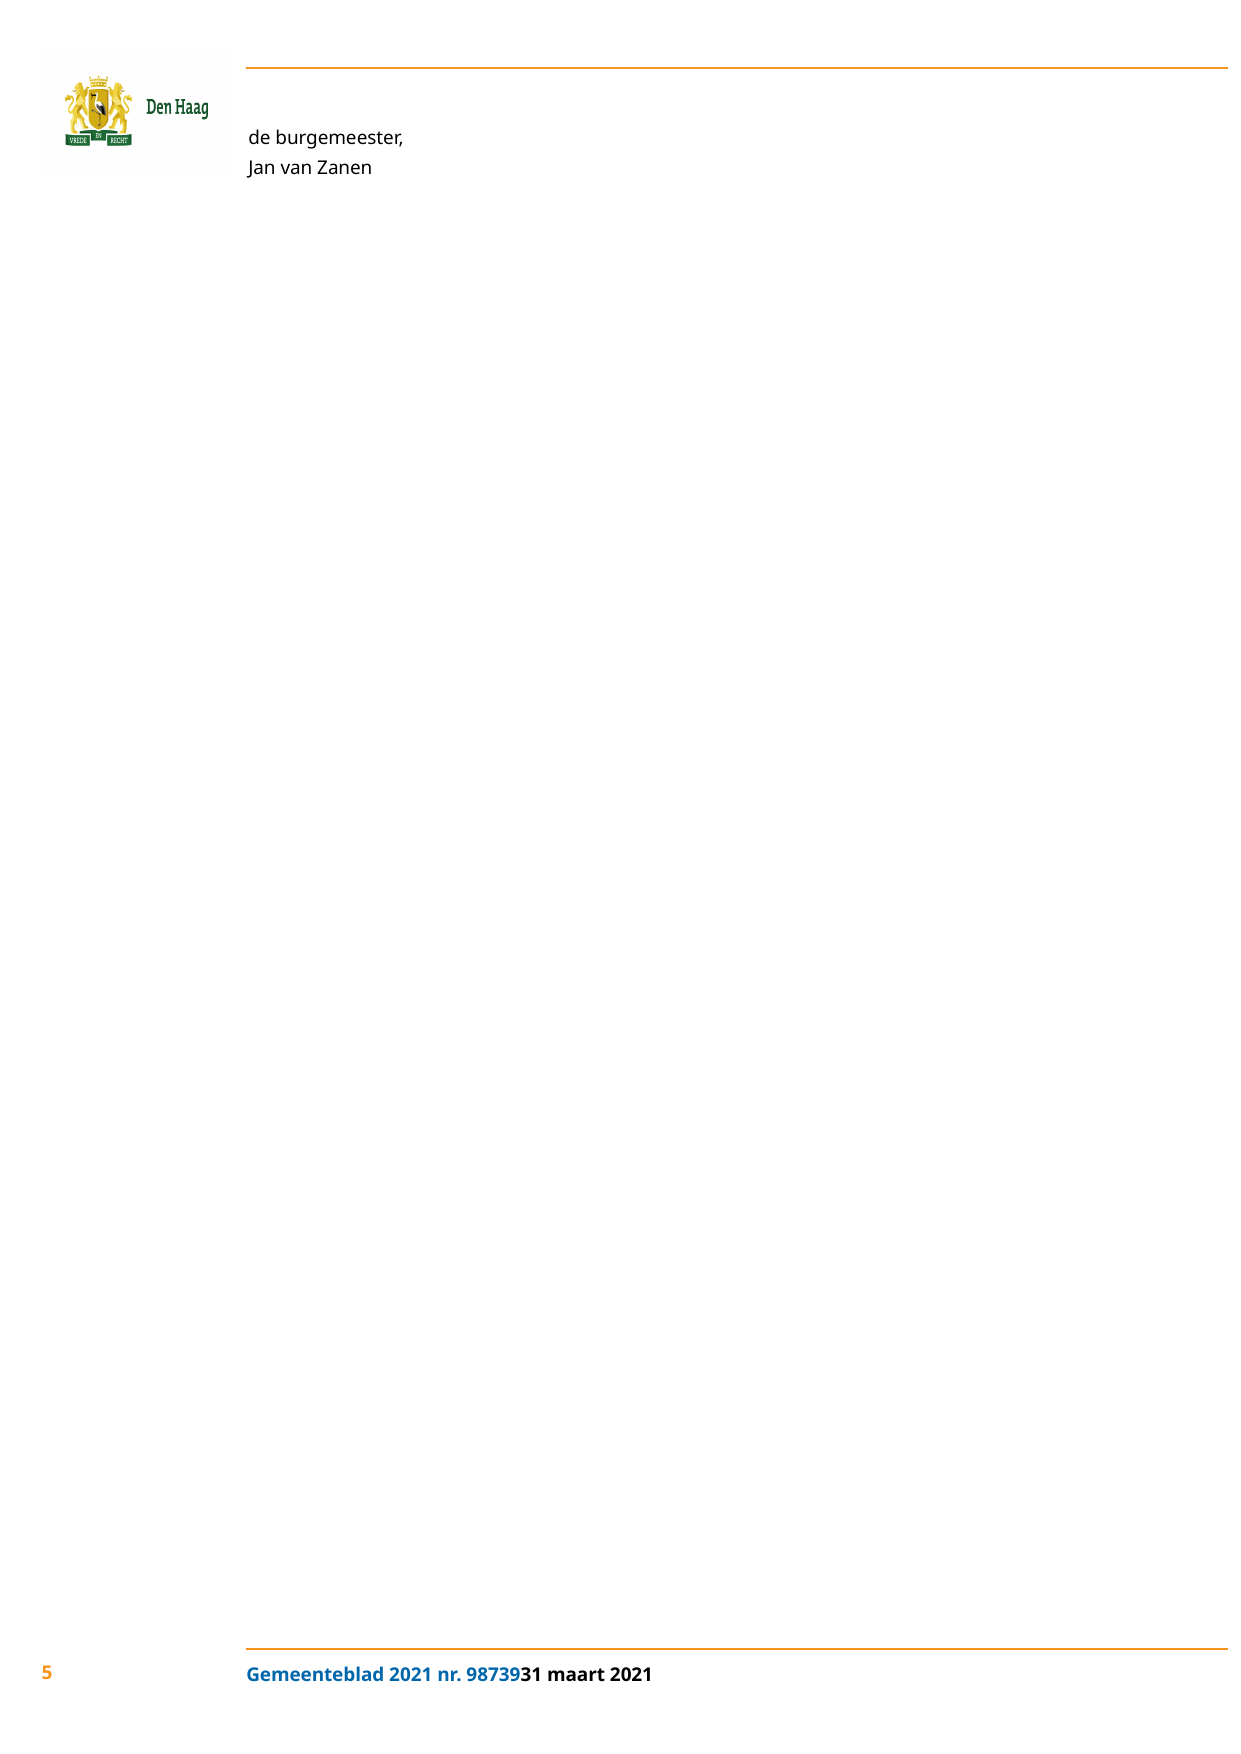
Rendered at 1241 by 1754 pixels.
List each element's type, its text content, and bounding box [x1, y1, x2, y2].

text de burgemeester, [248, 124, 1152, 150]
text Jan van Zanen [248, 154, 1152, 180]
picture [41, 47, 231, 172]
